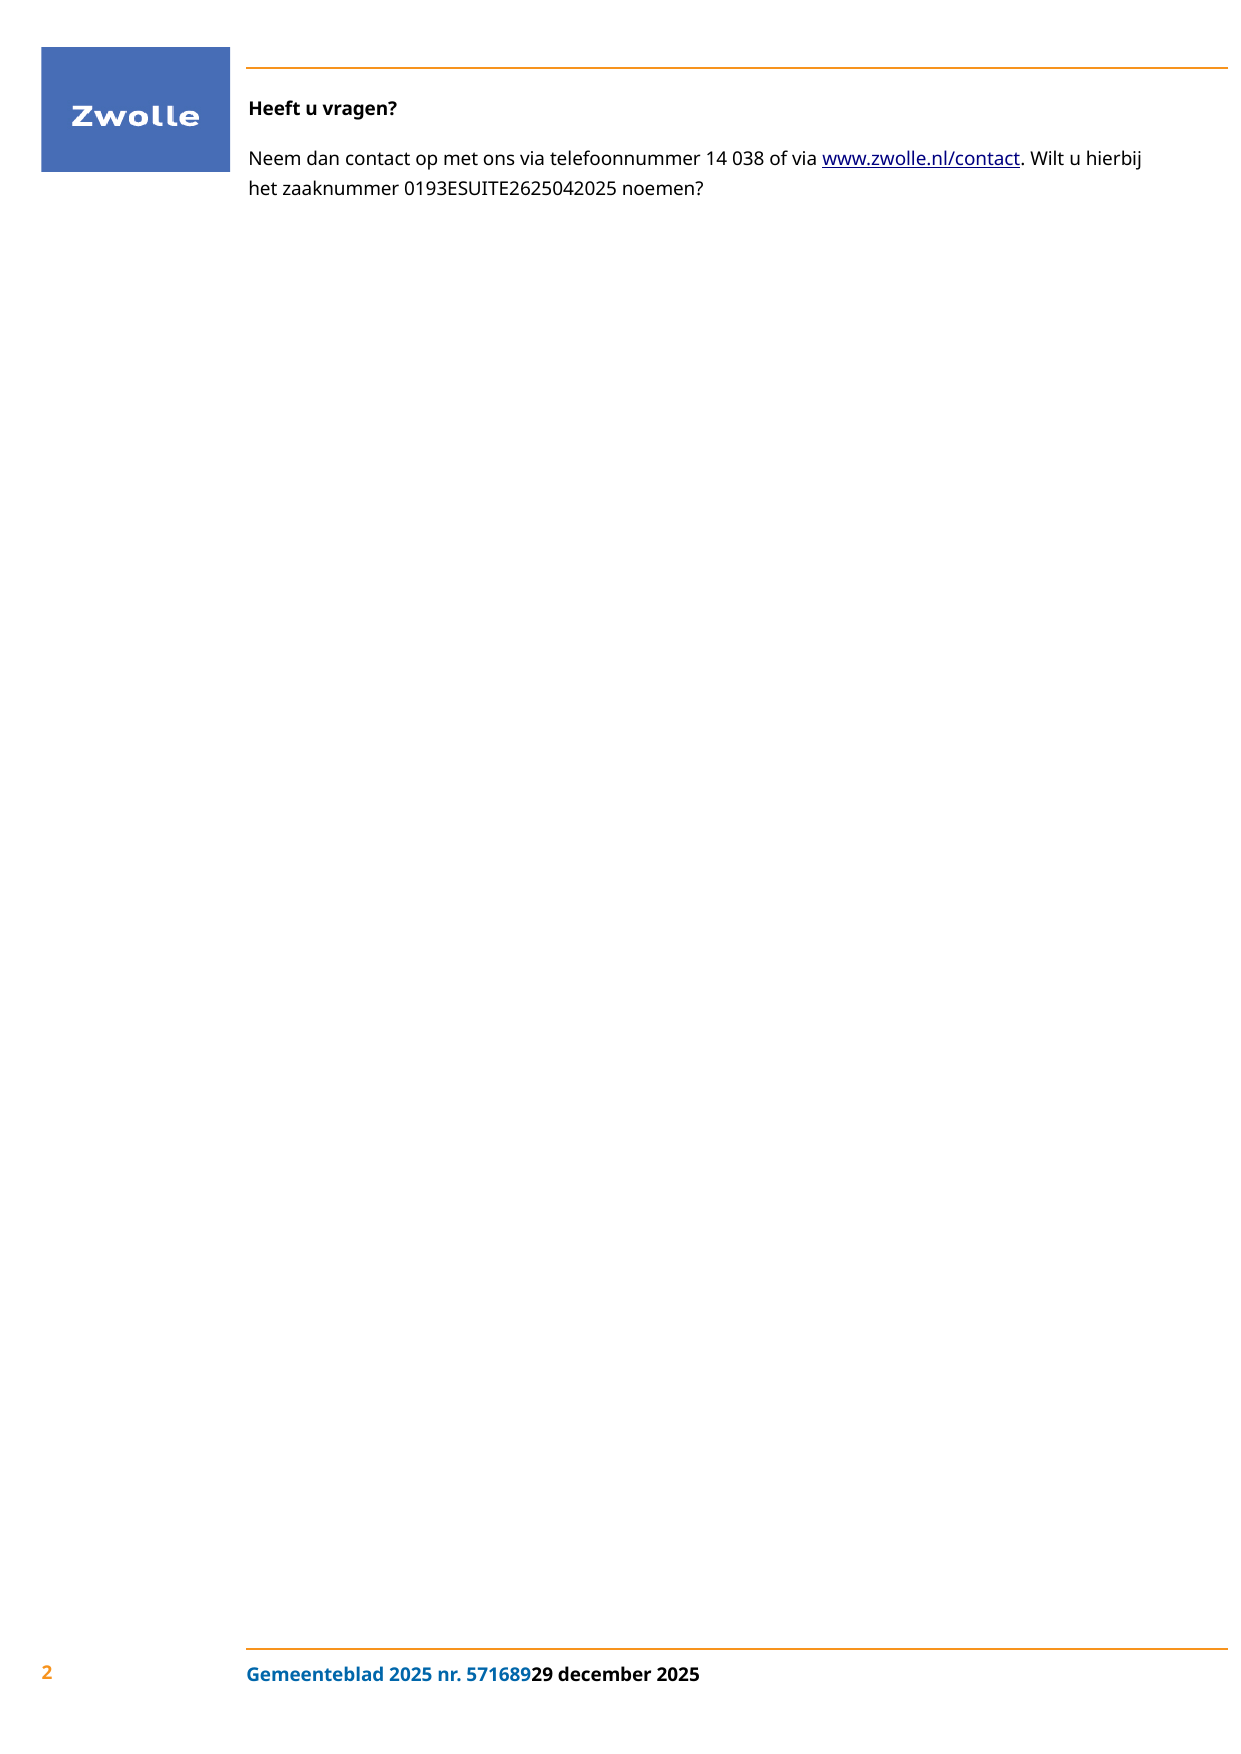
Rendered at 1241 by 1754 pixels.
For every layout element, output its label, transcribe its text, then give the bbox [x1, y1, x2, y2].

picture [41, 47, 231, 172]
text Heeft u vragen? [248, 95, 1152, 121]
text Neem dan contact op met ons via telefoonnummer 14 038 of via www.zwolle.nl/contact. Wilt u hierbij het zaaknummer 0193ESUITE2625042025 noemen? [248, 145, 1152, 201]
